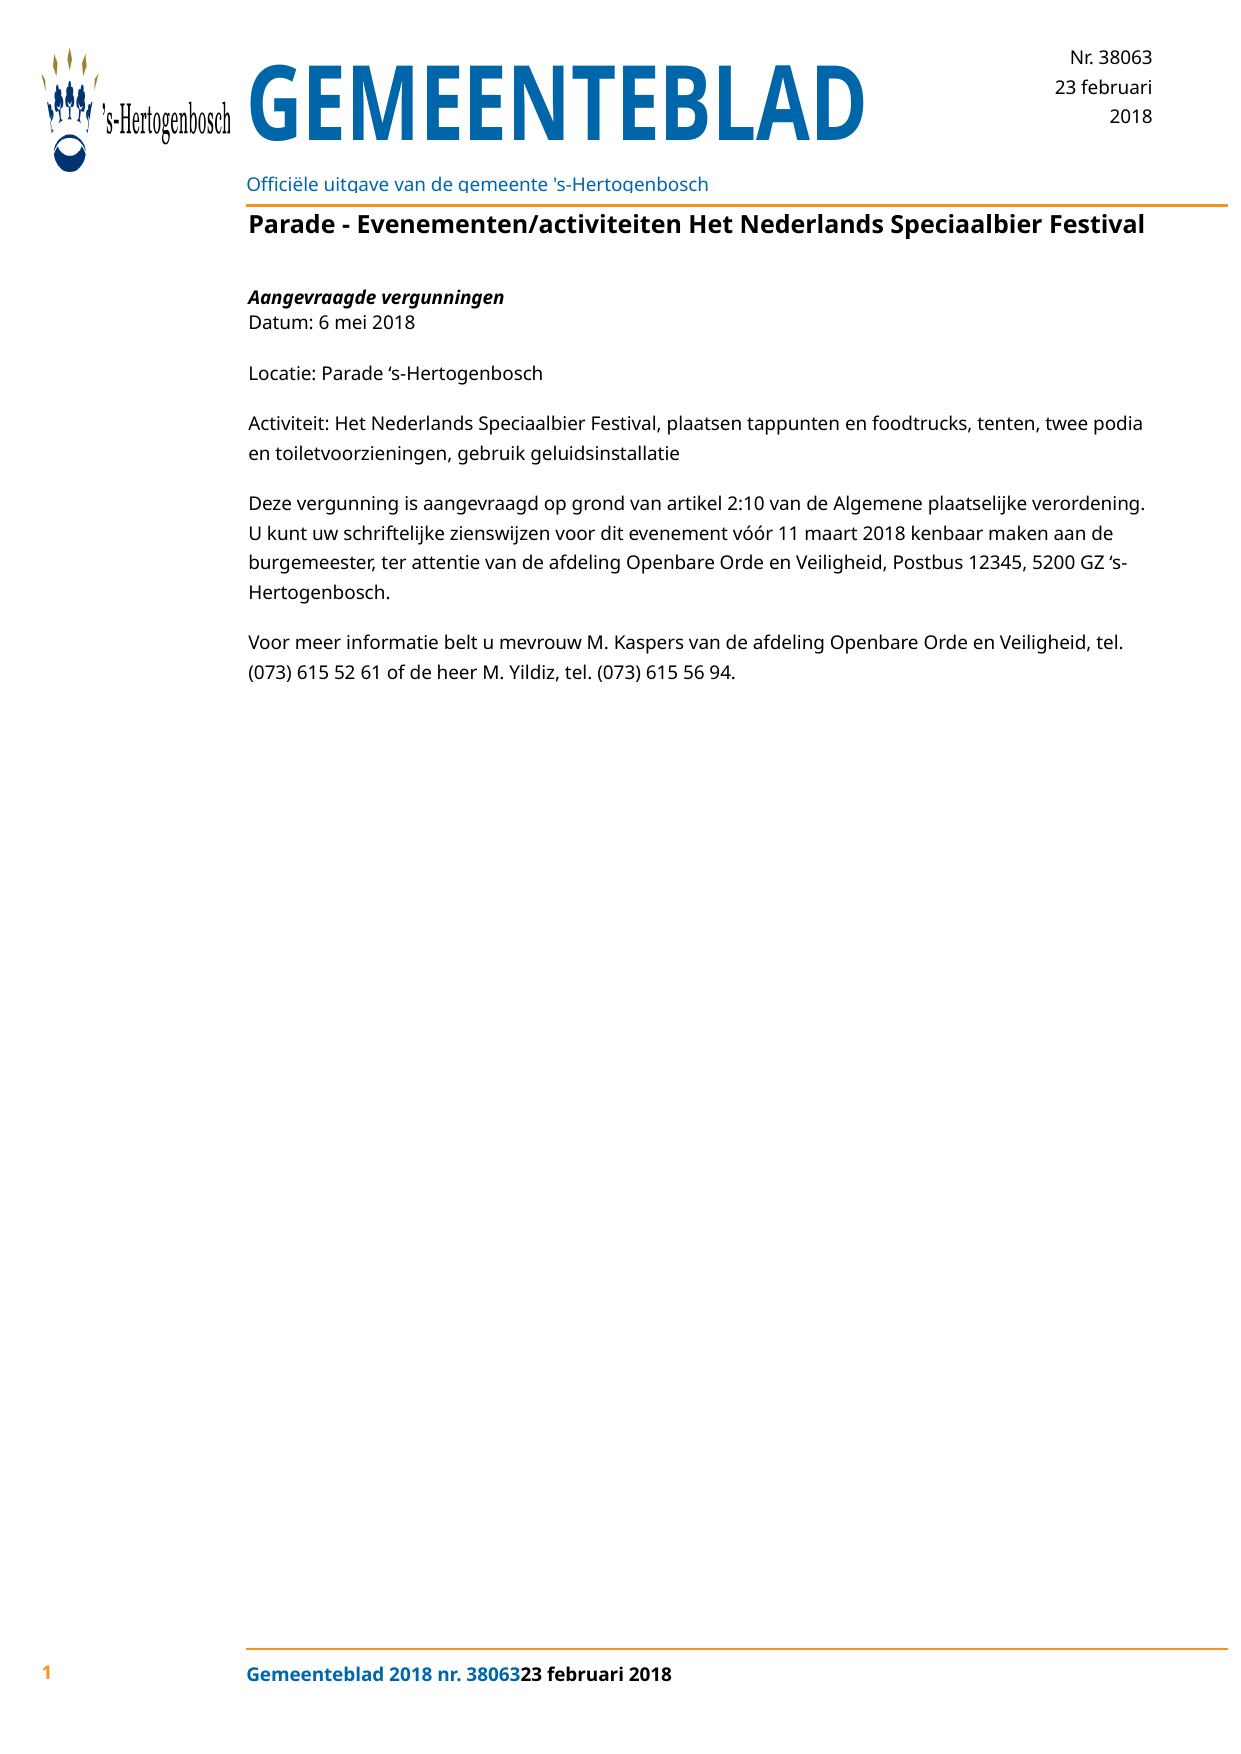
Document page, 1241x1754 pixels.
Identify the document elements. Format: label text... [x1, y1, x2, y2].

text Activiteit: Het Nederlands Speciaalbier Festival, plaatsen tappunten en foodtrucks, tenten, twee podia en toiletvoorzieningen, gebruik geluidsinstallatie [248, 410, 1152, 466]
text Aangevraagde vergunningen [248, 284, 1152, 309]
text Datum: 6 mei 2018 [248, 309, 1152, 335]
text Locatie: Parade ‘s-Hertogenbosch [248, 360, 1152, 386]
text Voor meer informatie belt u mevrouw M. Kaspers van de afdeling Openbare Orde en Veiligheid, tel. (073) 615 52 61 of de heer M. Yildiz, tel. (073) 615 56 94. [248, 629, 1152, 685]
picture [41, 47, 231, 172]
text Parade - Evenementen/activiteiten Het Nederlands Speciaalbier Festival [248, 207, 1152, 241]
text Deze vergunning is aangevraagd op grond van artikel 2:10 van de Algemene plaatselijke verordening. U kunt uw schriftelijke zienswijzen voor dit evenement vóór 11 maart 2018 kenbaar maken aan de burgemeester, ter attentie van de afdeling Openbare Orde en Veiligheid, Postbus 12345, 5200 GZ ‘s-Hertogenbosch. [248, 490, 1152, 605]
